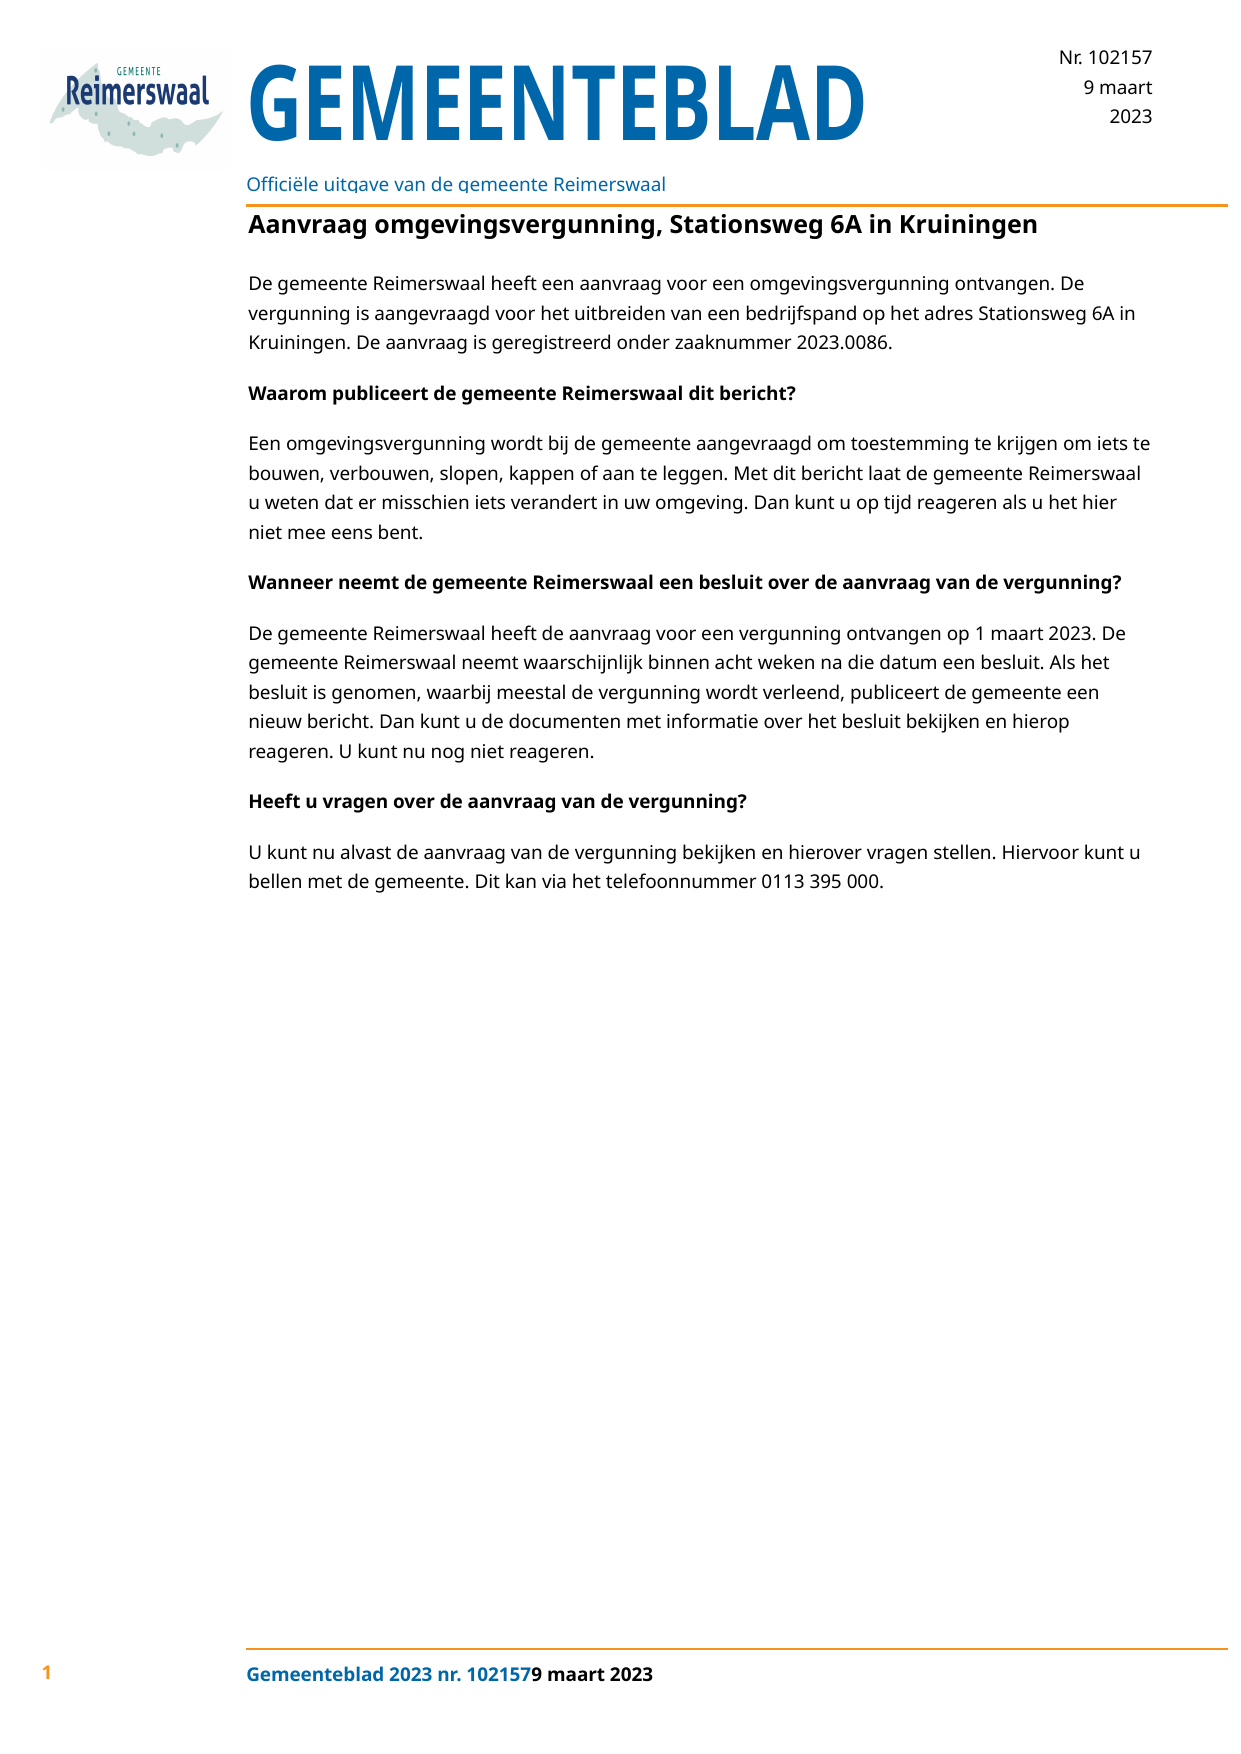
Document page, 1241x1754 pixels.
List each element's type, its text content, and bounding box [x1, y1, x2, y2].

text Aanvraag omgevingsvergunning, Stationsweg 6A in Kruiningen [248, 207, 1152, 241]
text De gemeente Reimerswaal heeft een aanvraag voor een omgevingsvergunning ontvangen. De vergunning is aangevraagd voor het uitbreiden van een bedrijfspand op het adres Stationsweg 6A in Kruiningen. De aanvraag is geregistreerd onder zaaknummer 2023.0086. [248, 270, 1152, 355]
text Waarom publiceert de gemeente Reimerswaal dit bericht? [248, 380, 1152, 406]
picture [41, 47, 231, 172]
text Een omgevingsvergunning wordt bij de gemeente aangevraagd om toestemming te krijgen om iets te bouwen, verbouwen, slopen, kappen of aan te leggen. Met dit bericht laat de gemeente Reimerswaal u weten dat er misschien iets verandert in uw omgeving. Dan kunt u op tijd reageren als u het hier niet mee eens bent. [248, 430, 1152, 545]
text Wanneer neemt de gemeente Reimerswaal een besluit over de aanvraag van de vergunning? [248, 569, 1152, 595]
text Heeft u vragen over de aanvraag van de vergunning? [248, 789, 1152, 814]
text De gemeente Reimerswaal heeft de aanvraag voor een vergunning ontvangen op 1 maart 2023. De gemeente Reimerswaal neemt waarschijnlijk binnen acht weken na die datum een besluit. Als het besluit is genomen, waarbij meestal de vergunning wordt verleend, publiceert de gemeente een nieuw bericht. Dan kunt u de documenten met informatie over het besluit bekijken en hierop reageren. U kunt nu nog niet reageren. [248, 620, 1152, 764]
text U kunt nu alvast de aanvraag van de vergunning bekijken en hierover vragen stellen. Hiervoor kunt u bellen met de gemeente. Dit kan via het telefoonnummer 0113 395 000. [248, 839, 1152, 894]
